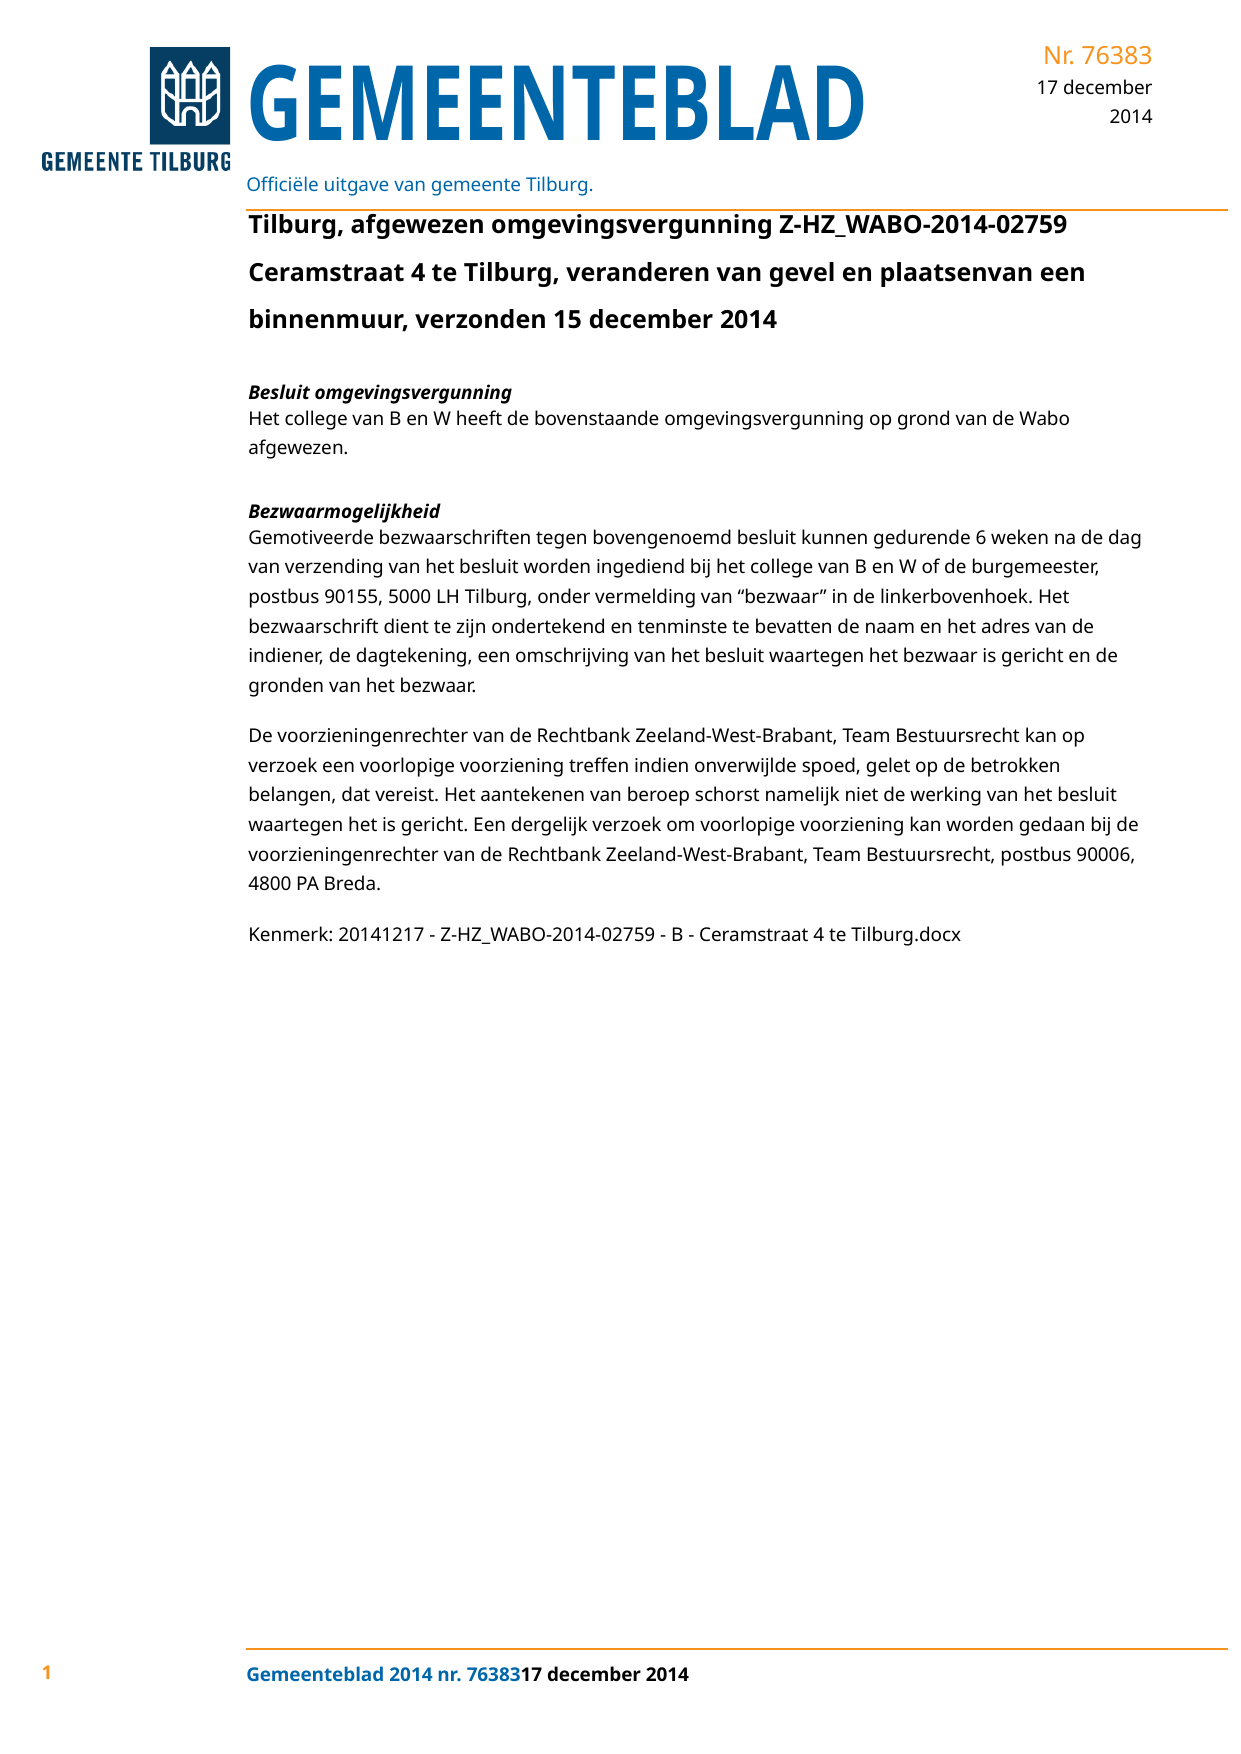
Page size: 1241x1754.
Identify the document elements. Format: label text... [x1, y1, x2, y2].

text Besluit omgevingsvergunning [248, 379, 1152, 405]
text Tilburg, afgewezen omgevingsvergunning Z-HZ_WABO-2014-02759 Ceramstraat 4 te Tilburg, veranderen van gevel en plaatsenvan een binnenmuur, verzonden 15 december 2014 [248, 211, 1152, 336]
text Gemotiveerde bezwaarschriften tegen bovengenoemd besluit kunnen gedurende 6 weken na de dag van verzending van het besluit worden ingediend bij het college van B en W of de burgemeester, postbus 90155, 5000 LH Tilburg, onder vermelding van “bezwaar” in de linkerbovenhoek. Het bezwaarschrift dient te zijn ondertekend en tenminste te bevatten de naam en het adres van de indiener, de dagtekening, een omschrijving van het besluit waartegen het bezwaar is gericht en de gronden van het bezwaar. [248, 524, 1152, 698]
picture [41, 47, 231, 172]
text Bezwaarmogelijkheid [248, 498, 1152, 524]
text De voorzieningenrechter van de Rechtbank Zeeland-West-Brabant, Team Bestuursrecht kan op verzoek een voorlopige voorziening treffen indien onverwijlde spoed, gelet op de betrokken belangen, dat vereist. Het aantekenen van beroep schorst namelijk niet de werking van het besluit waartegen het is gericht. Een dergelijk verzoek om voorlopige voorziening kan worden gedaan bij de voorzieningenrechter van de Rechtbank Zeeland-West-Brabant, Team Bestuursrecht, postbus 90006, 4800 PA Breda. [248, 722, 1152, 896]
text Kenmerk: 20141217 - Z-HZ_WABO-2014-02759 - B - Ceramstraat 4 te Tilburg.docx [248, 921, 1152, 946]
text Het college van B en W heeft de bovenstaande omgevingsvergunning op grond van de Wabo afgewezen. [248, 405, 1152, 460]
